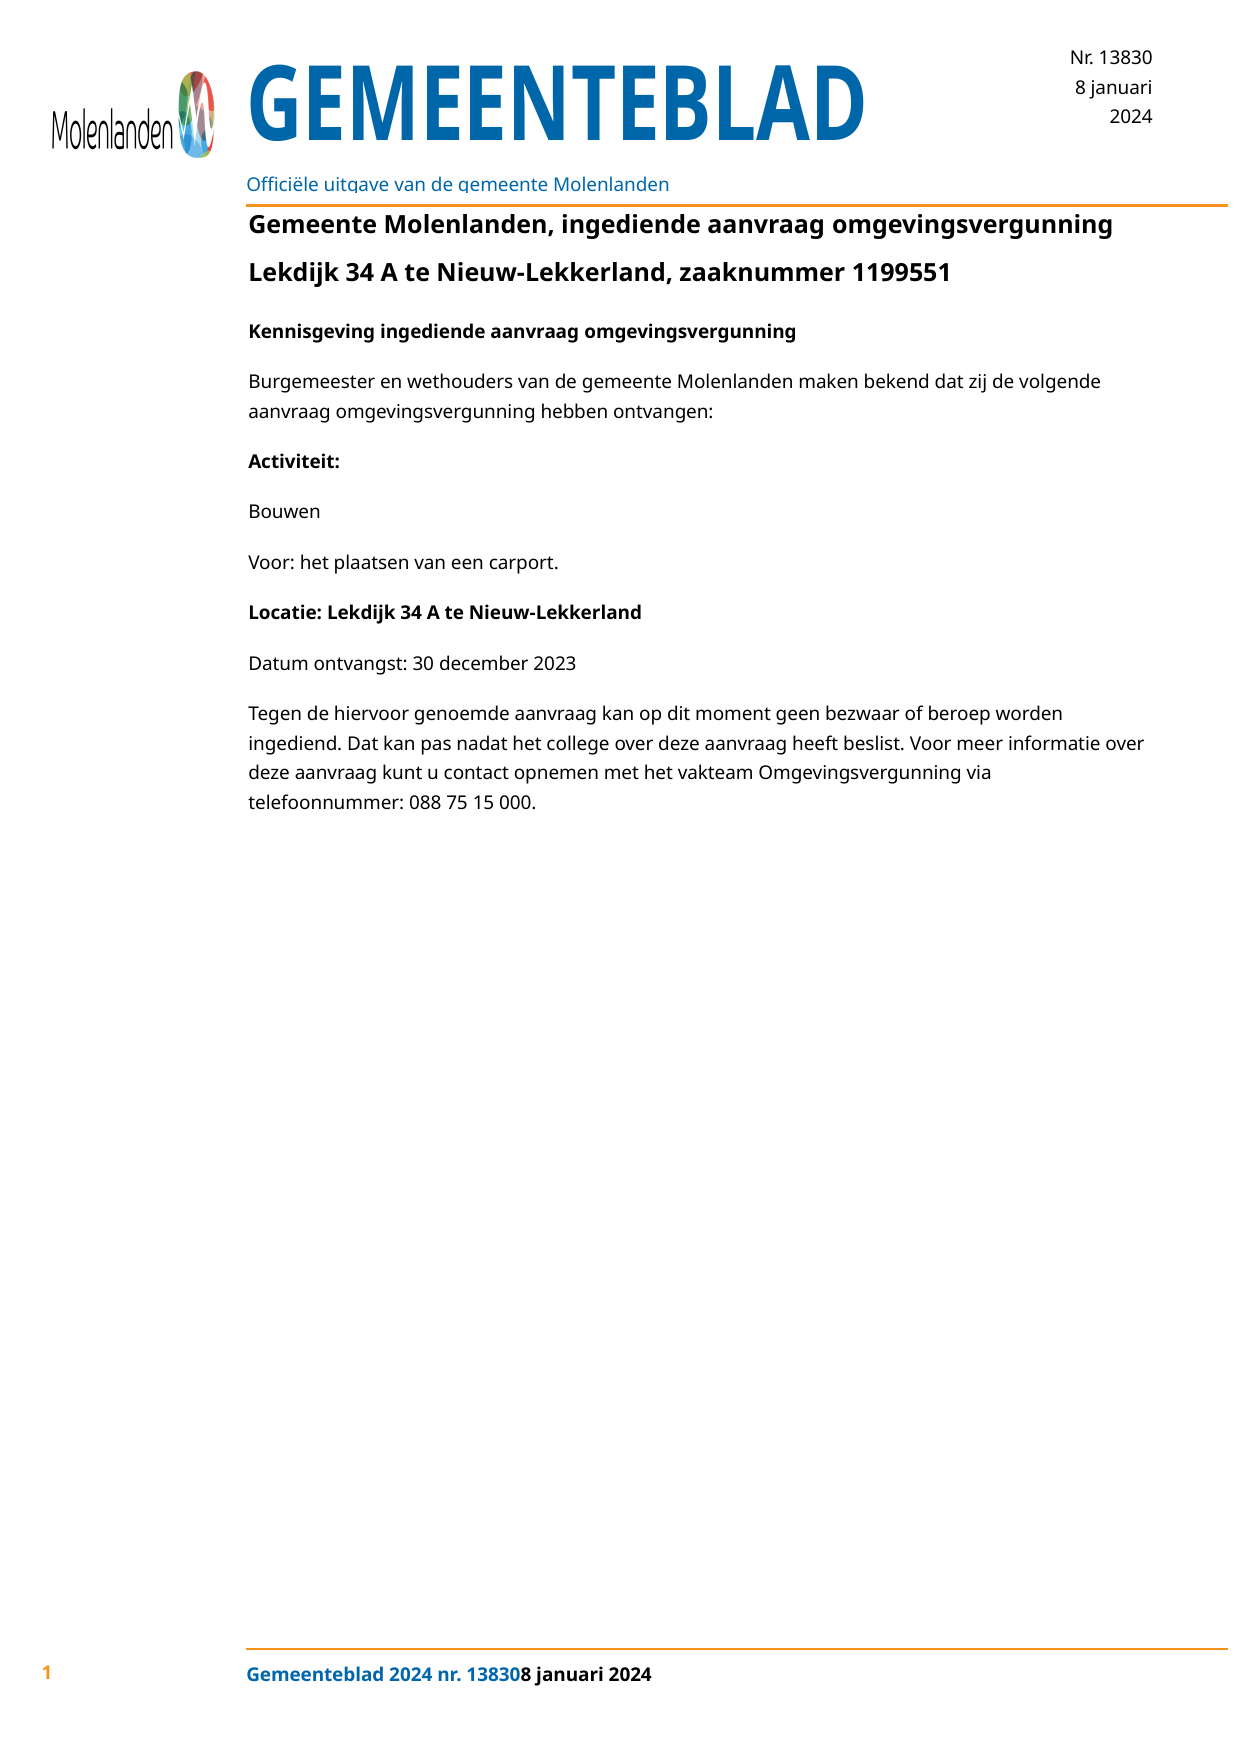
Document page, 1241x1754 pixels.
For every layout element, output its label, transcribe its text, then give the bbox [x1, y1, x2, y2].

text Kennisgeving ingediende aanvraag omgevingsvergunning [248, 318, 1152, 344]
text Gemeente Molenlanden, ingediende aanvraag omgevingsvergunning Lekdijk 34 A te Nieuw-Lekkerland, zaaknummer 1199551 [248, 207, 1152, 288]
text Bouwen [248, 499, 1152, 524]
picture [41, 47, 231, 172]
text Tegen de hiervoor genoemde aanvraag kan op dit moment geen bezwaar of beroep worden ingediend. Dat kan pas nadat het college over deze aanvraag heeft beslist. Voor meer informatie over deze aanvraag kunt u contact opnemen met het vakteam Omgevingsvergunning via telefoonnummer: 088 75 15 000. [248, 700, 1152, 815]
text Voor: het plaatsen van een carport. [248, 549, 1152, 575]
text Activiteit: [248, 448, 1152, 474]
text Locatie: Lekdijk 34 A te Nieuw-Lekkerland [248, 599, 1152, 625]
text Datum ontvangst: 30 december 2023 [248, 650, 1152, 676]
text Burgemeester en wethouders van de gemeente Molenlanden maken bekend dat zij de volgende aanvraag omgevingsvergunning hebben ontvangen: [248, 368, 1152, 424]
